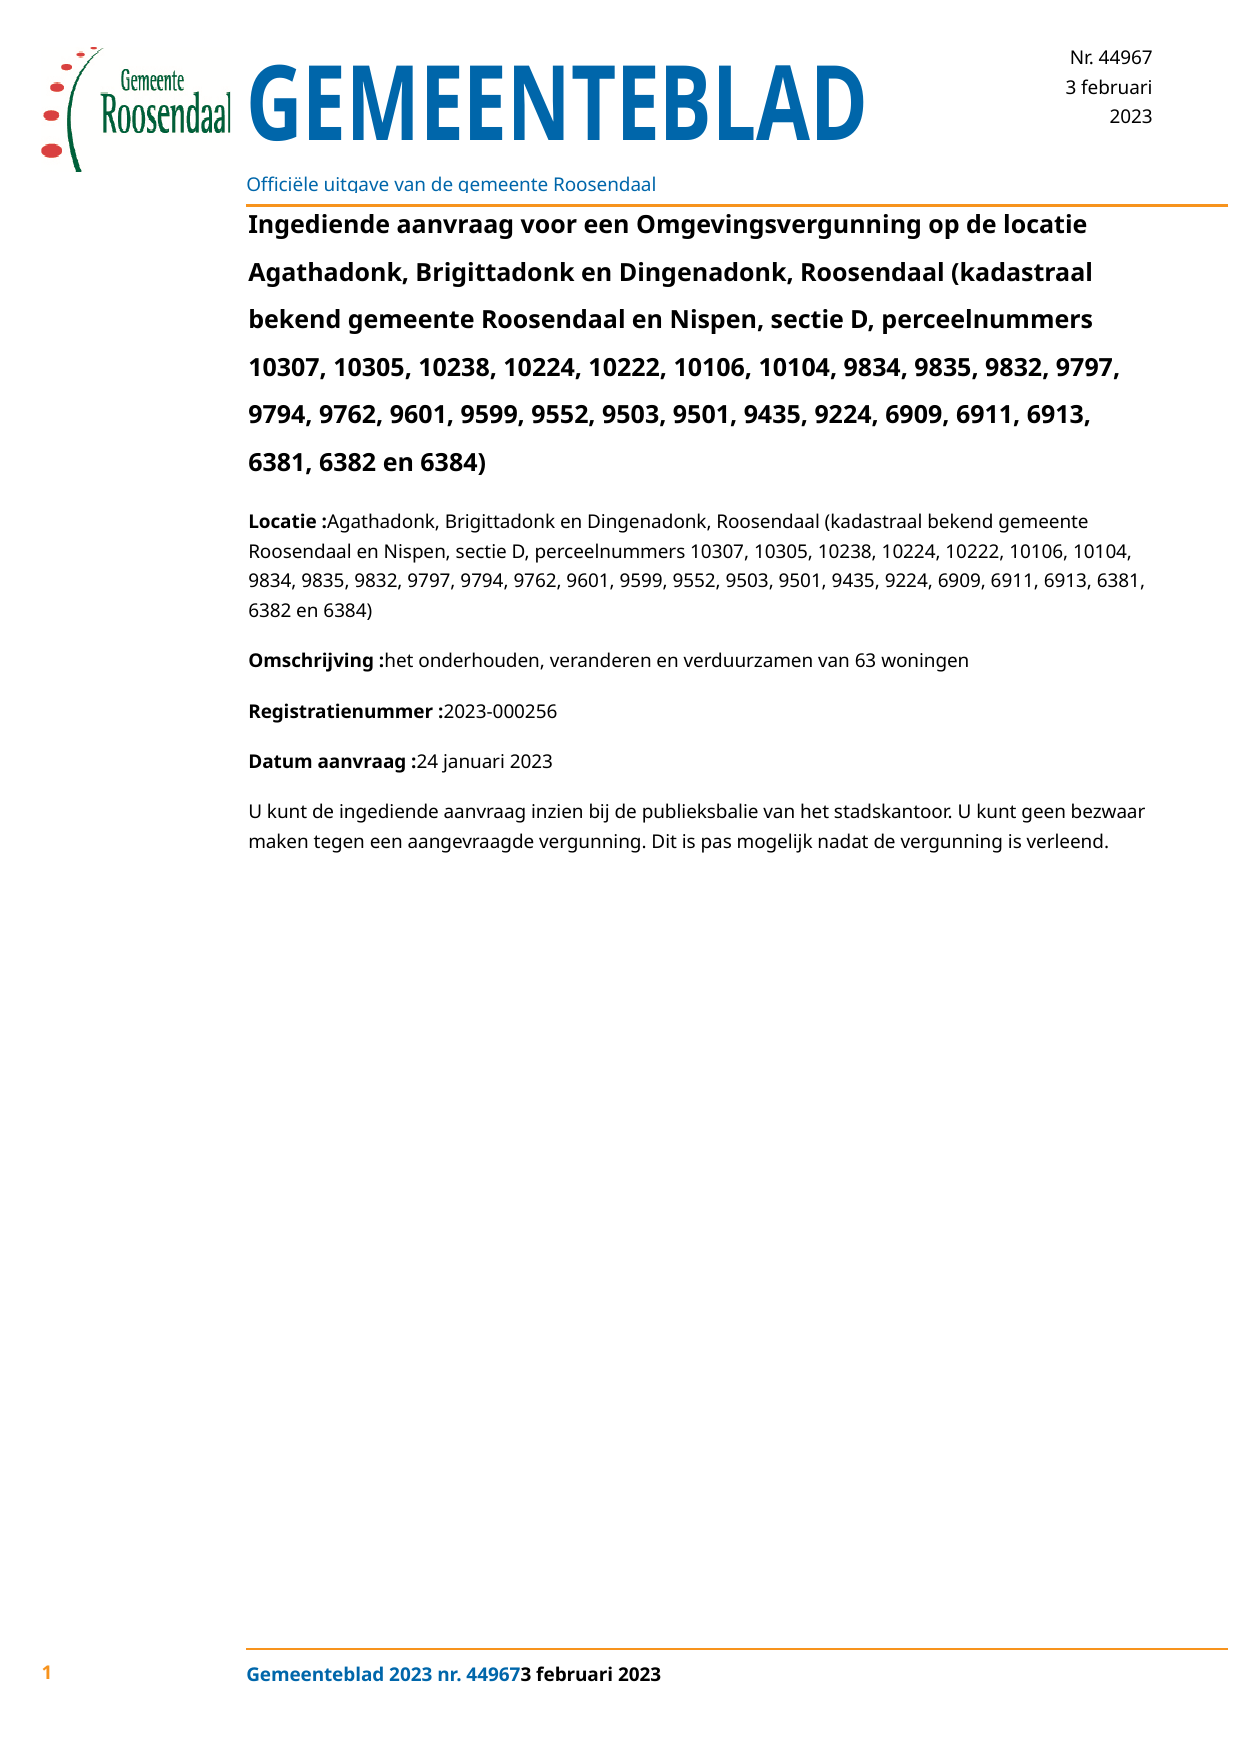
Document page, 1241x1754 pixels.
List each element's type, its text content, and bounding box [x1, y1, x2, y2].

text U kunt de ingediende aanvraag inzien bij de publieksbalie van het stadskantoor. U kunt geen bezwaar maken tegen een aangevraagde vergunning. Dit is pas mogelijk nadat de vergunning is verleend. [248, 799, 1152, 854]
picture [41, 47, 231, 172]
text Registratienummer :2023-000256 [248, 698, 1152, 724]
text Omschrijving :het onderhouden, veranderen en verduurzamen van 63 woningen [248, 647, 1152, 673]
text Datum aanvraag :24 januari 2023 [248, 748, 1152, 774]
text Ingediende aanvraag voor een Omgevingsvergunning op de locatie Agathadonk, Brigittadonk en Dingenadonk, Roosendaal (kadastraal bekend gemeente Roosendaal en Nispen, sectie D, perceelnummers 10307, 10305, 10238, 10224, 10222, 10106, 10104, 9834, 9835, 9832, 9797, 9794, 9762, 9601, 9599, 9552, 9503, 9501, 9435, 9224, 6909, 6911, 6913, 6381, 6382 en 6384) [248, 207, 1152, 479]
text Locatie :Agathadonk, Brigittadonk en Dingenadonk, Roosendaal (kadastraal bekend gemeente Roosendaal en Nispen, sectie D, perceelnummers 10307, 10305, 10238, 10224, 10222, 10106, 10104, 9834, 9835, 9832, 9797, 9794, 9762, 9601, 9599, 9552, 9503, 9501, 9435, 9224, 6909, 6911, 6913, 6381, 6382 en 6384) [248, 508, 1152, 623]
